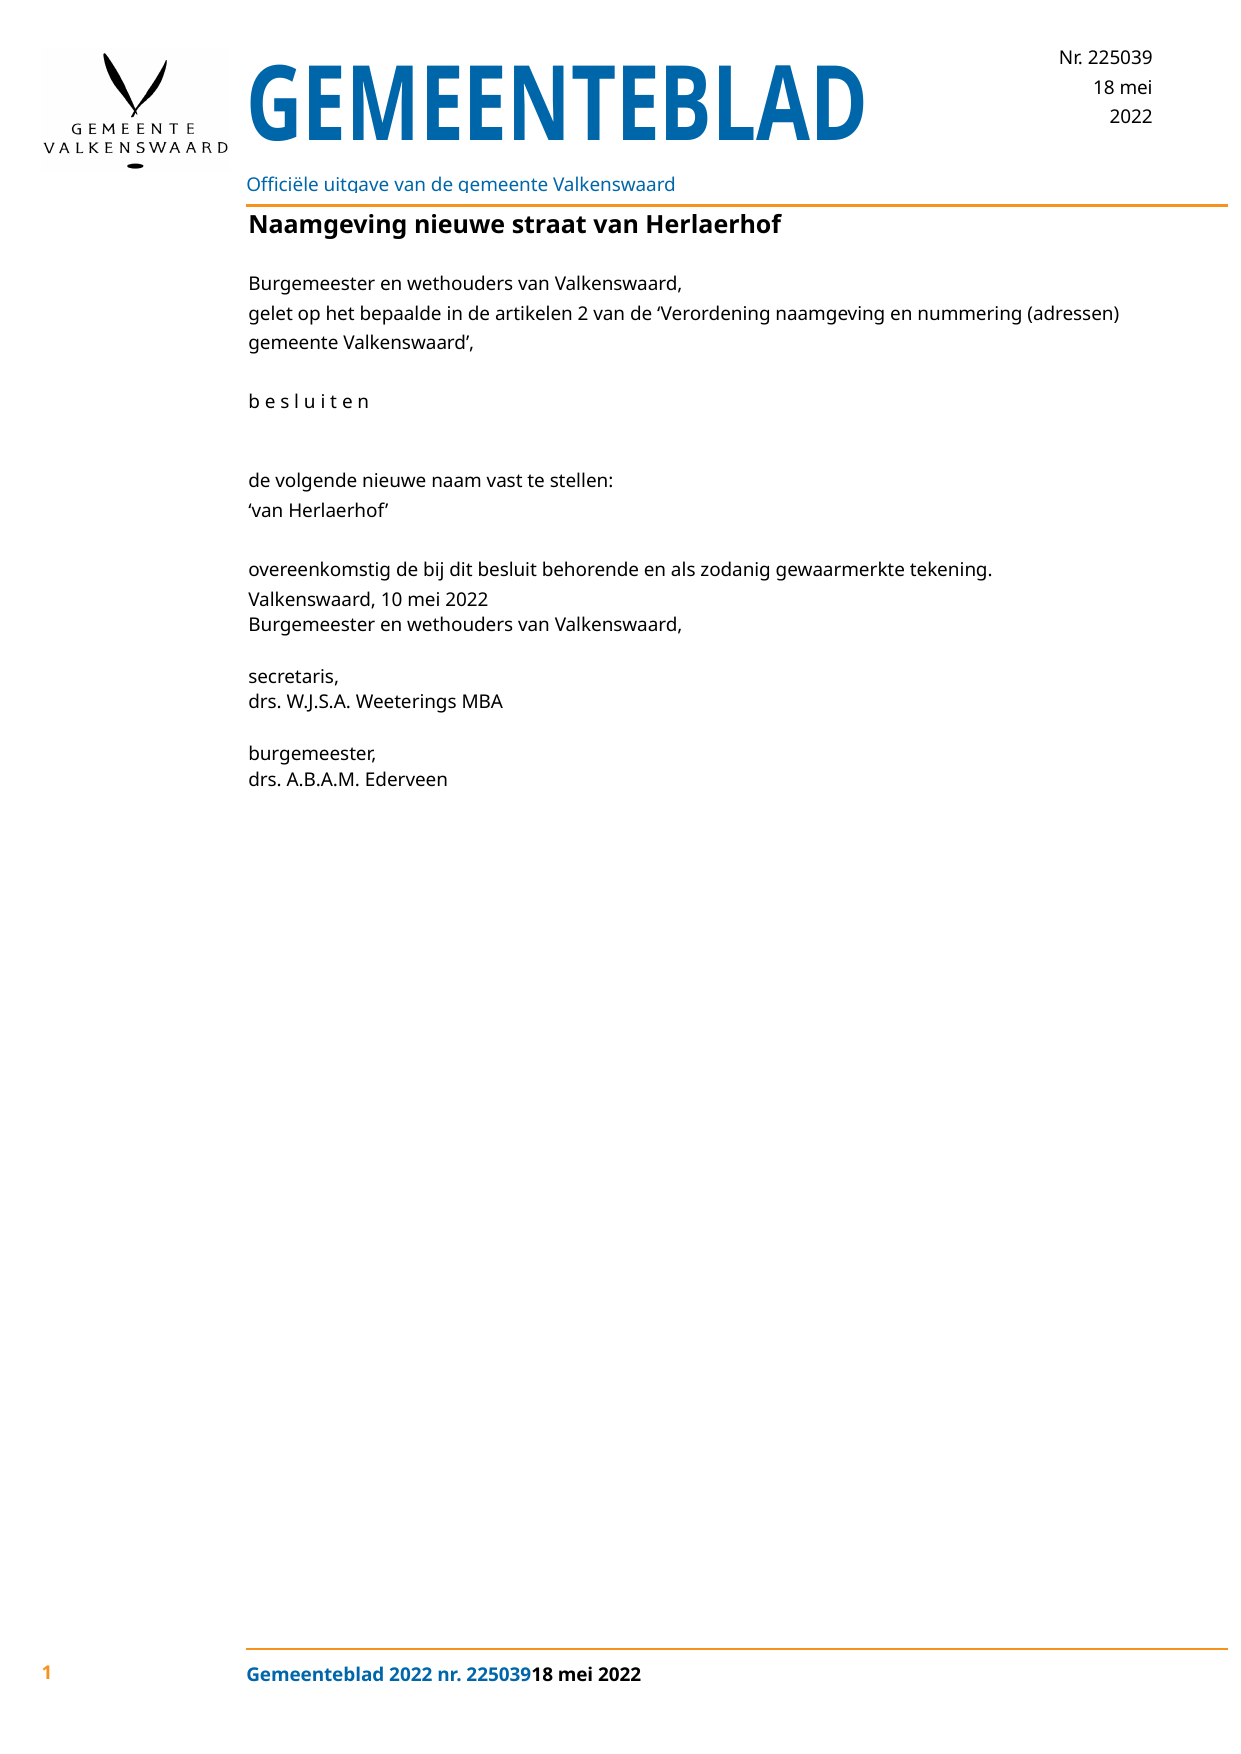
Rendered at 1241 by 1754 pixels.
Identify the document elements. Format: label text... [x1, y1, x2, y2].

text de volgende nieuwe naam vast te stellen: [248, 467, 1152, 493]
text ‘van Herlaerhof’ [248, 497, 1152, 523]
text Naamgeving nieuwe straat van Herlaerhof [248, 207, 1152, 241]
picture [41, 47, 231, 172]
text drs. W.J.S.A. Weeterings MBA [248, 689, 1152, 714]
text secretaris, [248, 663, 1152, 689]
text Burgemeester en wethouders van Valkenswaard, [248, 270, 1152, 296]
text overeenkomstig de bij dit besluit behorende en als zodanig gewaarmerkte tekening. [248, 556, 1152, 582]
text burgemeester, [248, 740, 1152, 766]
text Valkenswaard, 10 mei 2022 [248, 586, 1152, 612]
text b e s l u i t e n [248, 389, 1152, 414]
text Burgemeester en wethouders van Valkenswaard, [248, 612, 1152, 637]
text gelet op het bepaalde in de artikelen 2 van de ‘Verordening naamgeving en nummering (adressen) gemeente Valkenswaard’, [248, 300, 1152, 355]
text drs. A.B.A.M. Ederveen [248, 766, 1152, 792]
